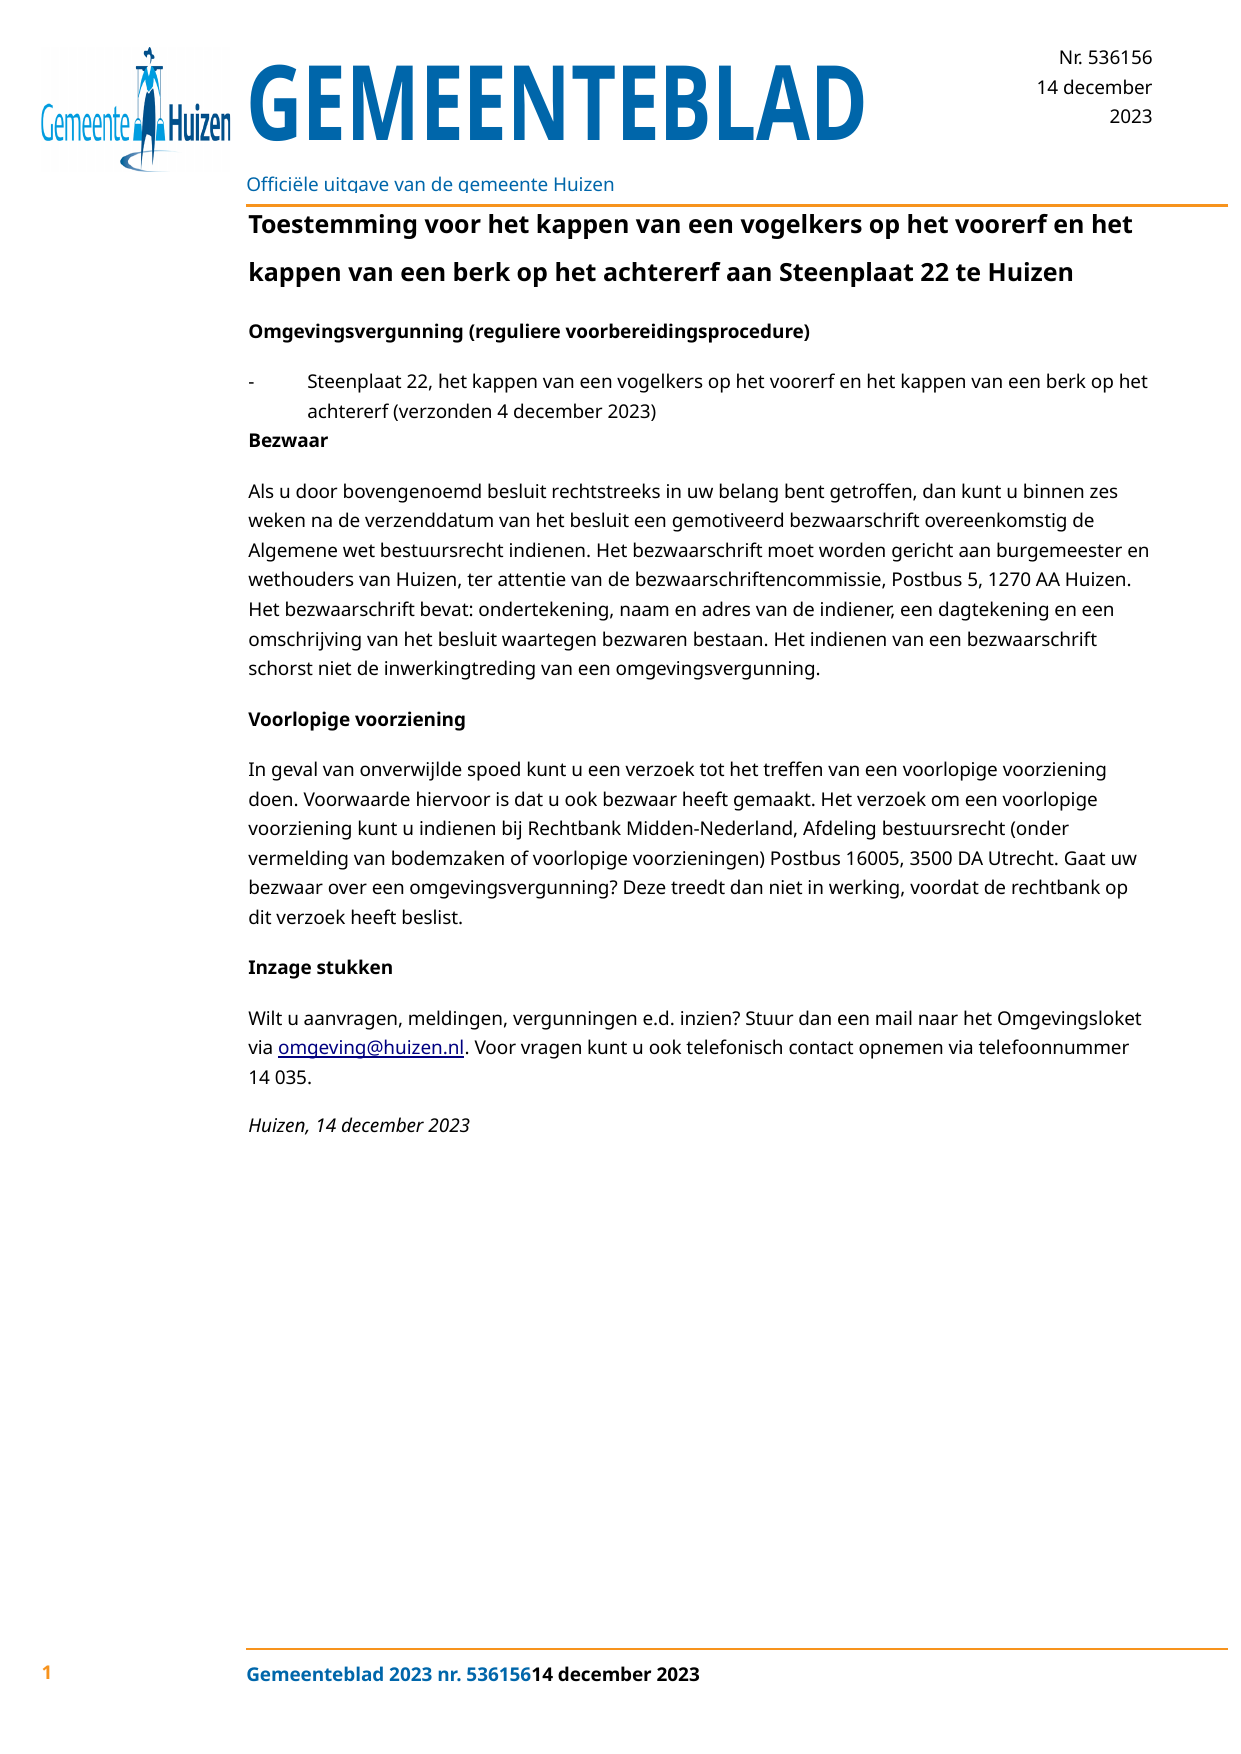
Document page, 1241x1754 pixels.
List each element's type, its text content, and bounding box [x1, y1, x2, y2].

text Huizen, 14 december 2023 [248, 1112, 1152, 1138]
text Bezwaar [248, 427, 1152, 453]
list Steenplaat 22, het kappen van een vogelkers op het voorerf en het kappen van een berk op het achtererf (verzonden 4 december 2023) [248, 368, 1152, 424]
picture [41, 47, 231, 172]
text Voorlopige voorziening [248, 706, 1152, 732]
text In geval van onverwijlde spoed kunt u een verzoek tot het treffen van een voorlopige voorziening doen. Voorwaarde hiervoor is dat u ook bezwaar heeft gemaakt. Het verzoek om een voorlopige voorziening kunt u indienen bij Rechtbank Midden-Nederland, Afdeling bestuursrecht (onder vermelding van bodemzaken of voorlopige voorzieningen) Postbus 16005, 3500 DA Utrecht. Gaat uw bezwaar over een omgevingsvergunning? Deze treedt dan niet in werking, voordat de rechtbank op dit verzoek heeft beslist. [248, 756, 1152, 930]
text Wilt u aanvragen, meldingen, vergunningen e.d. inzien? Stuur dan een mail naar het Omgevingsloket via omgeving@huizen.nl. Voor vragen kunt u ook telefonisch contact opnemen via telefoonnummer 14 035. [248, 1005, 1152, 1090]
text Toestemming voor het kappen van een vogelkers op het voorerf en het kappen van een berk op het achtererf aan Steenplaat 22 te Huizen [248, 207, 1152, 288]
text Inzage stukken [248, 954, 1152, 980]
text Omgevingsvergunning (reguliere voorbereidingsprocedure) [248, 318, 1152, 344]
text Als u door bovengenoemd besluit rechtstreeks in uw belang bent getroffen, dan kunt u binnen zes weken na de verzenddatum van het besluit een gemotiveerd bezwaarschrift overeenkomstig de Algemene wet bestuursrecht indienen. Het bezwaarschrift moet worden gericht aan burgemeester en wethouders van Huizen, ter attentie van de bezwaarschriftencommissie, Postbus 5, 1270 AA Huizen. Het bezwaarschrift bevat: ondertekening, naam en adres van de indiener, een dagtekening en een omschrijving van het besluit waartegen bezwaren bestaan. Het indienen van een bezwaarschrift schorst niet de inwerkingtreding van een omgevingsvergunning. [248, 478, 1152, 681]
